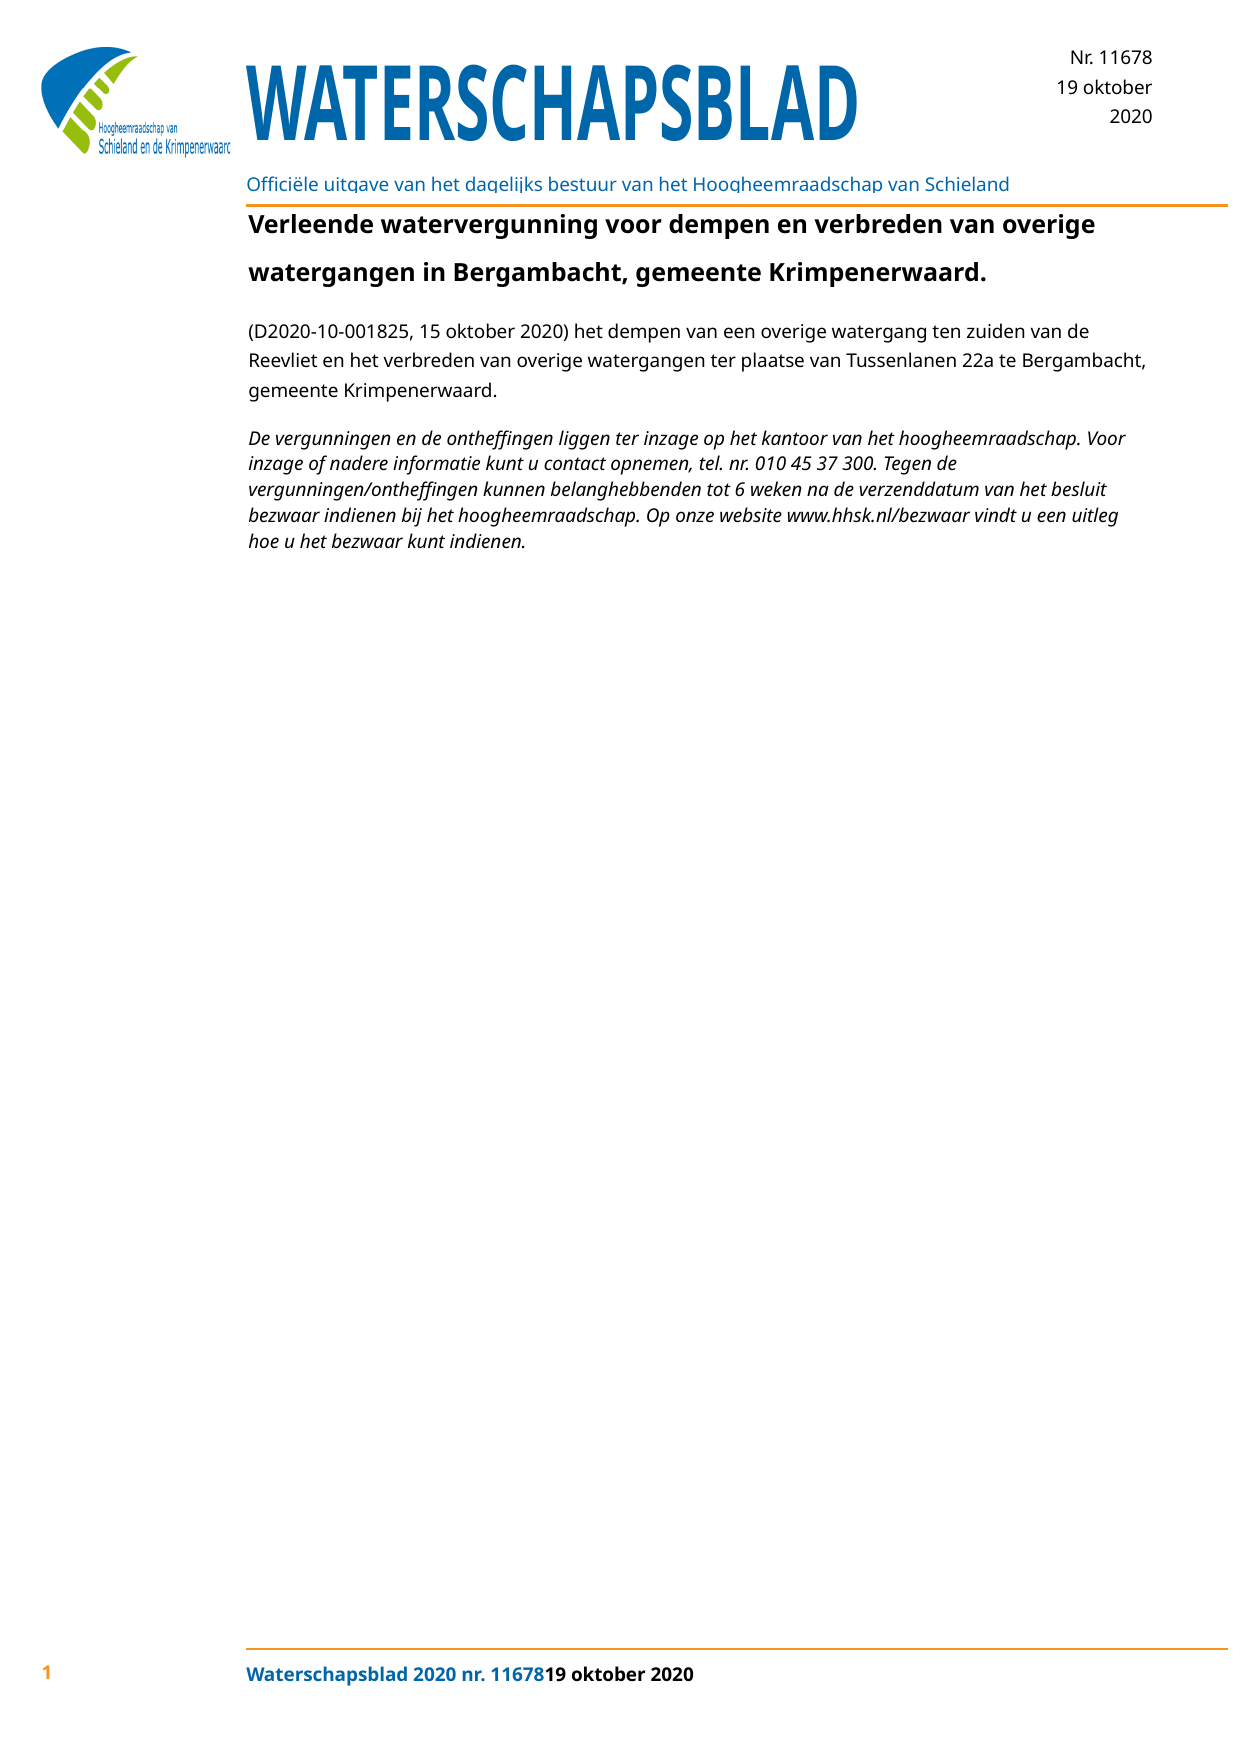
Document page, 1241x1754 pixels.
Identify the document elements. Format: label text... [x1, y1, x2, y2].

picture [41, 47, 231, 172]
text De vergunningen en de ontheffingen liggen ter inzage op het kantoor van het hoogheemraadschap. Voor inzage of nadere informatie kunt u contact opnemen, tel. nr. 010 45 37 300. Tegen de vergunningen/ontheffingen kunnen belanghebbenden tot 6 weken na de verzenddatum van het besluit bezwaar indienen bij het hoogheemraadschap. Op onze website www.hhsk.nl/bezwaar vindt u een uitleg hoe u het bezwaar kunt indienen. [248, 425, 1152, 553]
text (D2020-10-001825, 15 oktober 2020) het dempen van een overige watergang ten zuiden van de Reevliet en het verbreden van overige watergangen ter plaatse van Tussenlanen 22a te Bergambacht, gemeente Krimpenerwaard. [248, 318, 1152, 403]
text Verleende watervergunning voor dempen en verbreden van overige watergangen in Bergambacht, gemeente Krimpenerwaard. [248, 207, 1152, 288]
